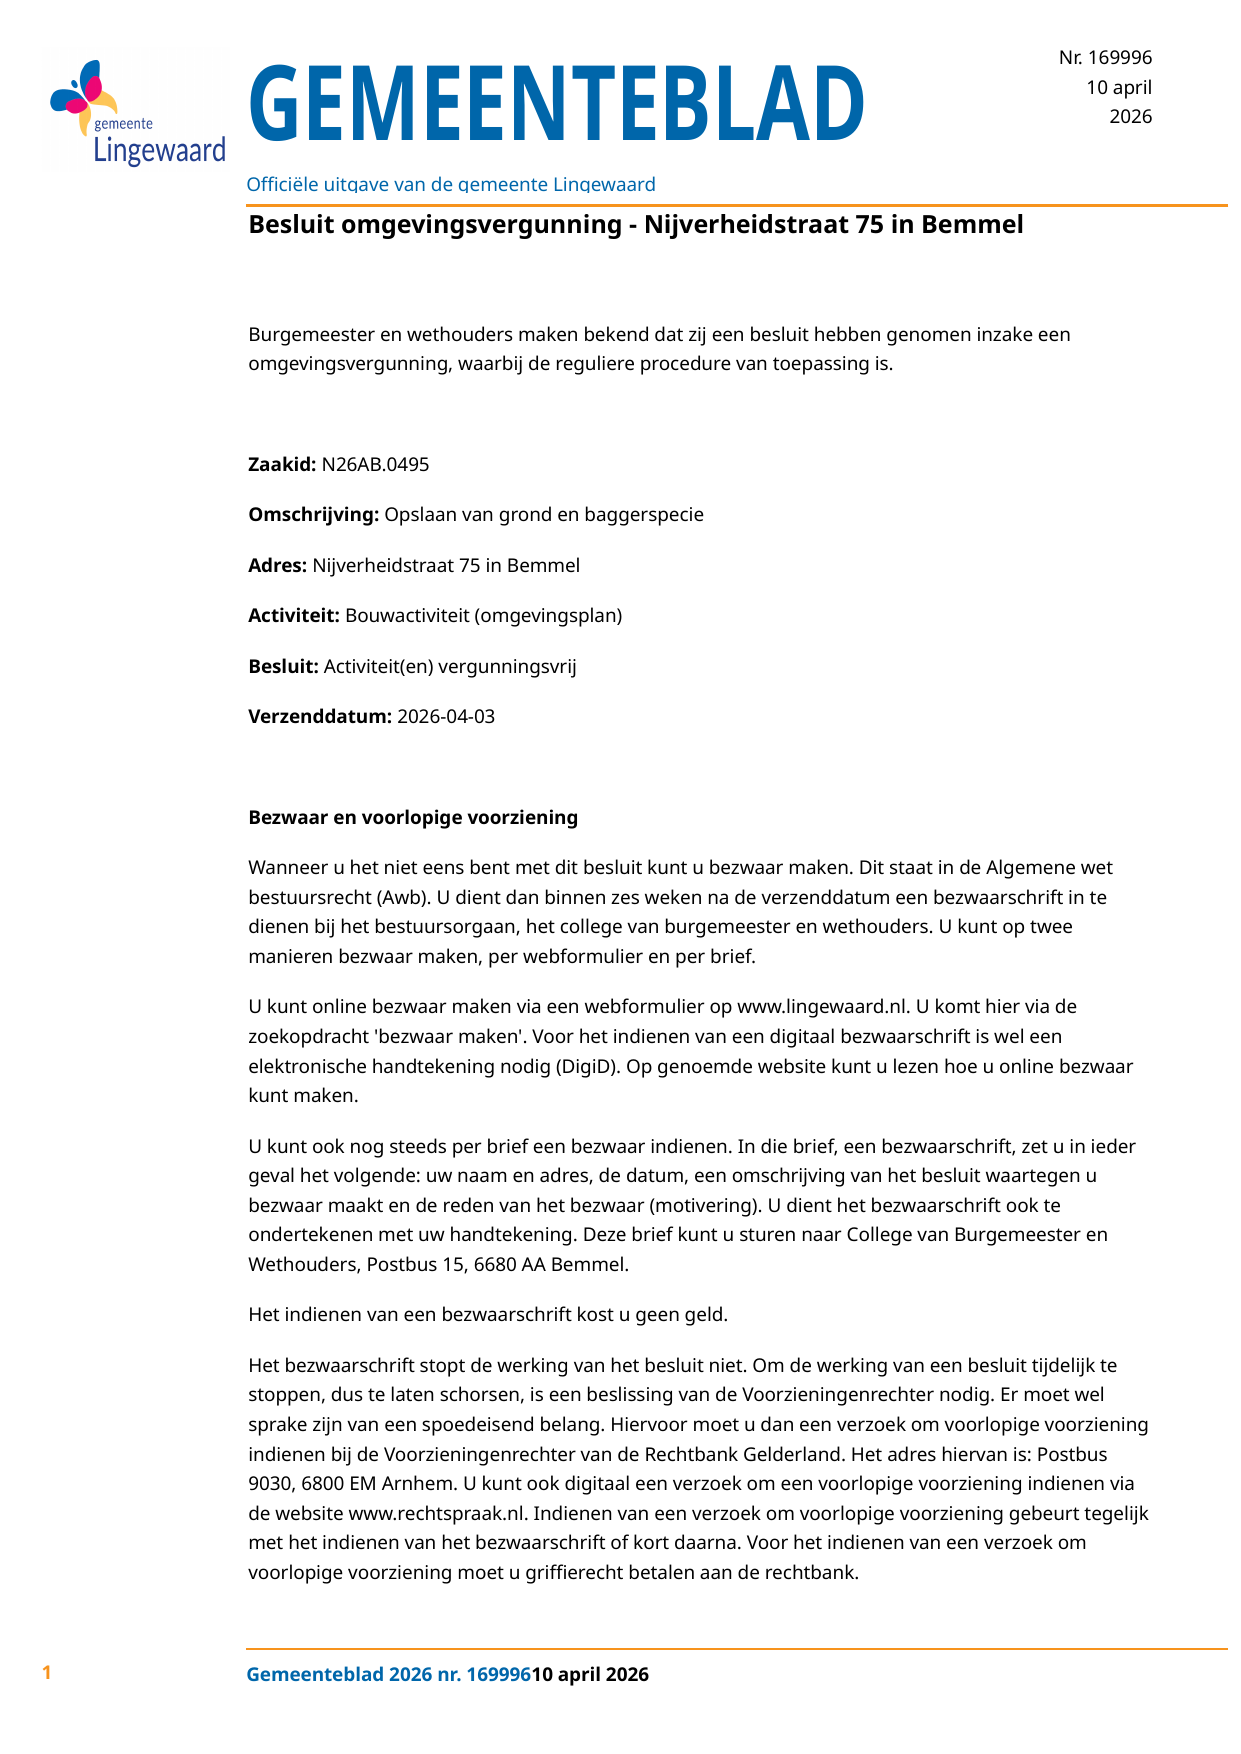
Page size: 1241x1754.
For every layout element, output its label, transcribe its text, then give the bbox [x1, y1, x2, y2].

text Wanneer u het niet eens bent met dit besluit kunt u bezwaar maken. Dit staat in de Algemene wet bestuursrecht (Awb). U dient dan binnen zes weken na de verzenddatum een bezwaarschrift in te dienen bij het bestuursorgaan, het college van burgemeester en wethouders. U kunt op twee manieren bezwaar maken, per webformulier en per brief. [248, 854, 1152, 969]
text Zaakid: N26AB.0495 [248, 451, 1152, 477]
text Activiteit: Bouwactiviteit (omgevingsplan) [248, 602, 1152, 628]
text U kunt ook nog steeds per brief een bezwaar indienen. In die brief, een bezwaarschrift, zet u in ieder geval het volgende: uw naam en adres, de datum, een omschrijving van het besluit waartegen u bezwaar maakt en de reden van het bezwaar (motivering). U dient het bezwaarschrift ook te ondertekenen met uw handtekening. Deze brief kunt u sturen naar College van Burgemeester en Wethouders, Postbus 15, 6680 AA Bemmel. [248, 1133, 1152, 1277]
text Verzenddatum: 2026-04-03 [248, 703, 1152, 729]
text Omschrijving: Opslaan van grond en baggerspecie [248, 502, 1152, 527]
text U kunt online bezwaar maken via een webformulier op www.lingewaard.nl. U komt hier via de zoekopdracht 'bezwaar maken'. Voor het indienen van een digitaal bezwaarschrift is wel een elektronische handtekening nodig (DigiD). Op genoemde website kunt u lezen hoe u online bezwaar kunt maken. [248, 994, 1152, 1108]
text Besluit: Activiteit(en) vergunningsvrij [248, 653, 1152, 678]
text Het bezwaarschrift stopt de werking van het besluit niet. Om de werking van een besluit tijdelijk te stoppen, dus te laten schorsen, is een beslissing van de Voorzieningenrechter nodig. Er moet wel sprake zijn van een spoedeisend belang. Hiervoor moet u dan een verzoek om voorlopige voorziening indienen bij de Voorzieningenrechter van de Rechtbank Gelderland. Het adres hiervan is: Postbus 9030, 6800 EM Arnhem. U kunt ook digitaal een verzoek om een voorlopige voorziening indienen via de website www.rechtspraak.nl. Indienen van een verzoek om voorlopige voorziening gebeurt tegelijk met het indienen van het bezwaarschrift of kort daarna. Voor het indienen van een verzoek om voorlopige voorziening moet u griffierecht betalen aan de rechtbank. [248, 1352, 1152, 1585]
text Het indienen van een bezwaarschrift kost u geen geld. [248, 1302, 1152, 1327]
picture [41, 47, 231, 172]
text Besluit omgevingsvergunning - Nijverheidstraat 75 in Bemmel [248, 207, 1152, 241]
text Burgemeester en wethouders maken bekend dat zij een besluit hebben genomen inzake een omgevingsvergunning, waarbij de reguliere procedure van toepassing is. [248, 321, 1152, 376]
text Bezwaar en voorlopige voorziening [248, 804, 1152, 830]
text Adres: Nijverheidstraat 75 in Bemmel [248, 552, 1152, 578]
